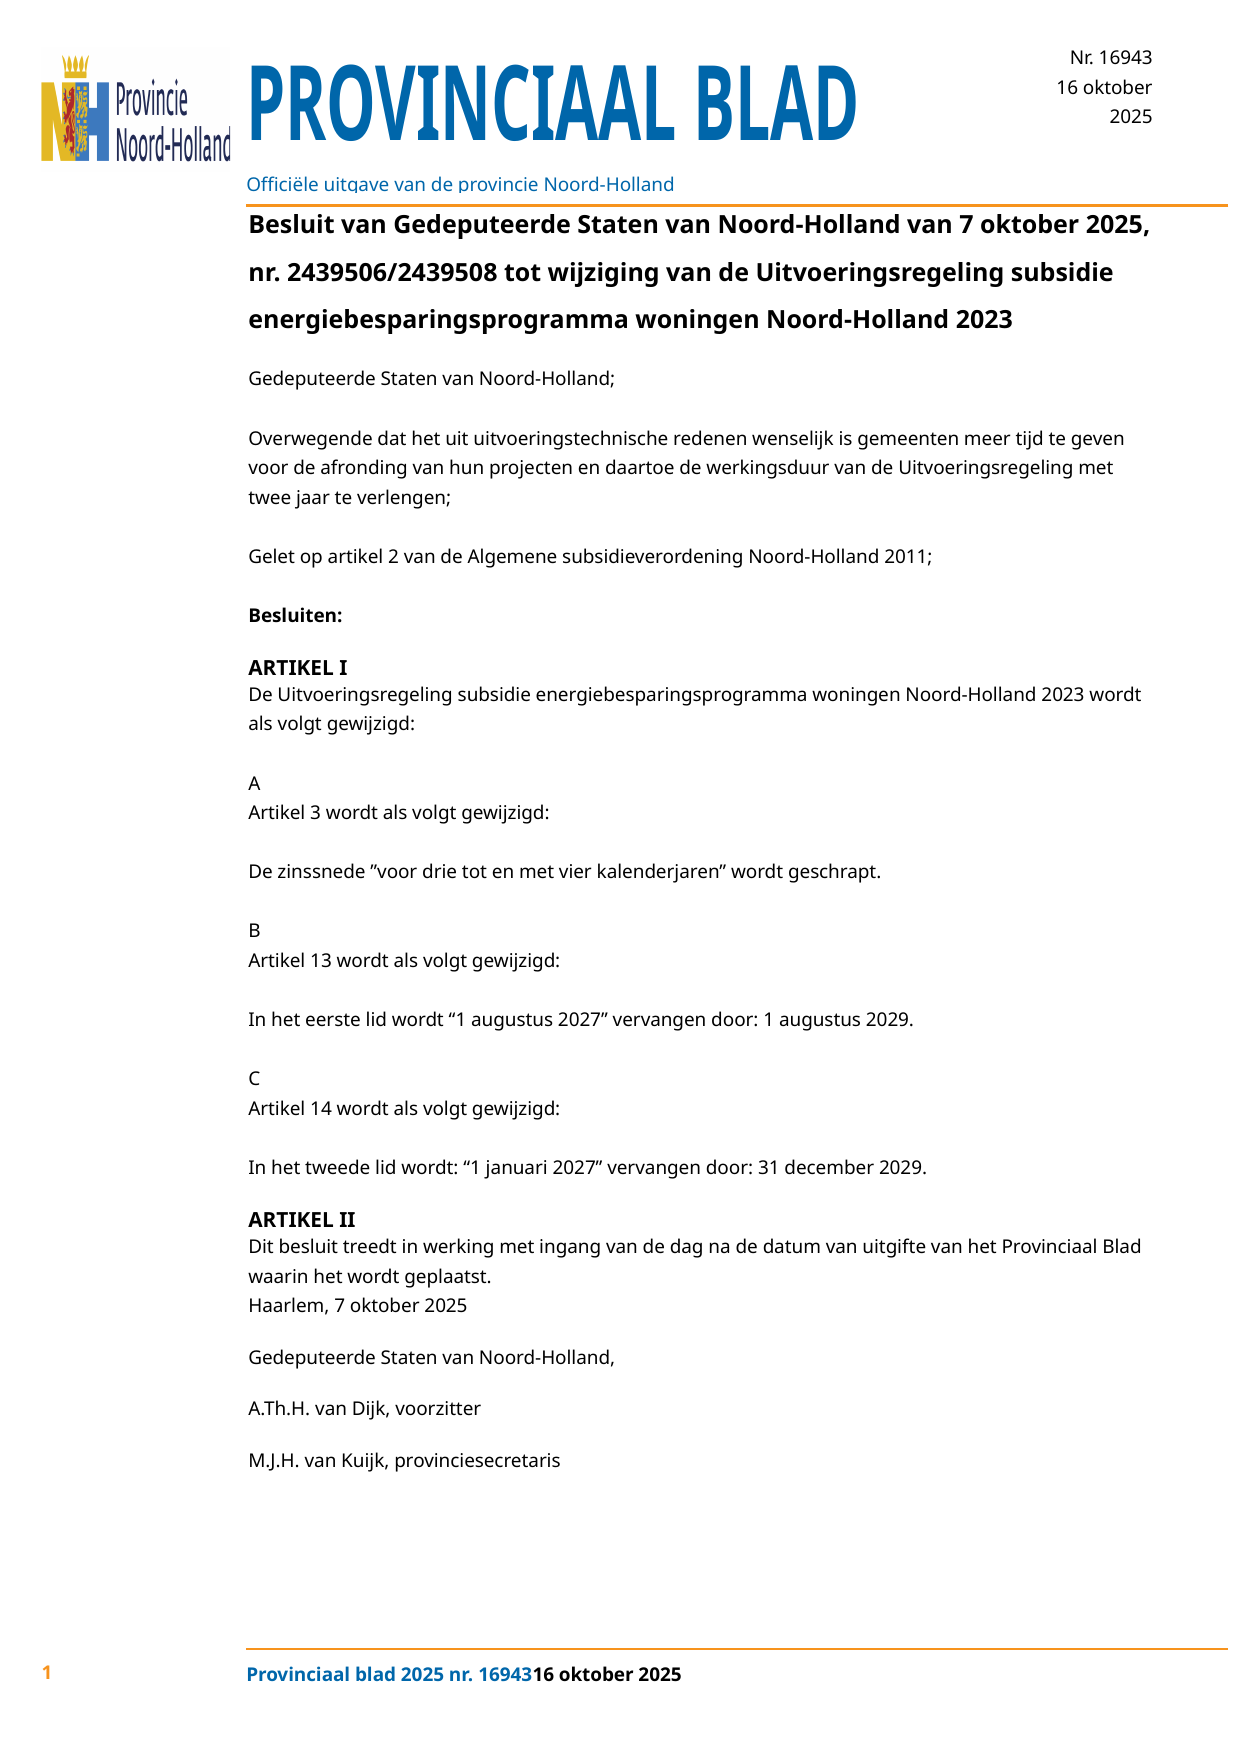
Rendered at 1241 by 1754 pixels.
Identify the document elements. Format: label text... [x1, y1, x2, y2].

text Haarlem, 7 oktober 2025 [248, 1292, 1152, 1318]
text In het eerste lid wordt “1 augustus 2027” vervangen door: 1 augustus 2029. [248, 1006, 1152, 1032]
text Overwegende dat het uit uitvoeringstechnische redenen wenselijk is gemeenten meer tijd te geven voor de afronding van hun projecten en daartoe de werkingsduur van de Uitvoeringsregeling met twee jaar te verlengen; [248, 425, 1152, 509]
text Gedeputeerde Staten van Noord-Holland, [248, 1344, 1152, 1369]
text Artikel 3 wordt als volgt gewijzigd: [248, 799, 1152, 825]
text De zinssnede ”voor drie tot en met vier kalenderjaren” wordt geschrapt. [248, 858, 1152, 884]
text Besluiten: [248, 602, 1152, 628]
text A [248, 770, 1152, 796]
text ARTIKEL I [248, 653, 1152, 681]
text Dit besluit treedt in werking met ingang van de dag na de datum van uitgifte van het Provinciaal Blad waarin het wordt geplaatst. [248, 1233, 1152, 1288]
text Artikel 14 wordt als volgt gewijzigd: [248, 1095, 1152, 1121]
text Gelet op artikel 2 van de Algemene subsidieverordening Noord-Holland 2011; [248, 543, 1152, 569]
text In het tweede lid wordt: “1 januari 2027” vervangen door: 31 december 2029. [248, 1154, 1152, 1180]
text B [248, 918, 1152, 943]
text ARTIKEL II [248, 1205, 1152, 1233]
text A.Th.H. van Dijk, voorzitter [248, 1395, 1152, 1421]
text Besluit van Gedeputeerde Staten van Noord-Holland van 7 oktober 2025, nr. 2439506/2439508 tot wijziging van de Uitvoeringsregeling subsidie energiebesparingsprogramma woningen Noord-Holland 2023 [248, 207, 1152, 336]
text Gedeputeerde Staten van Noord-Holland; [248, 366, 1152, 391]
text M.J.H. van Kuijk, provinciesecretaris [248, 1447, 1152, 1472]
text Artikel 13 wordt als volgt gewijzigd: [248, 947, 1152, 973]
text C [248, 1066, 1152, 1091]
picture [41, 47, 231, 172]
text De Uitvoeringsregeling subsidie energiebesparingsprogramma woningen Noord-Holland 2023 wordt als volgt gewijzigd: [248, 681, 1152, 736]
